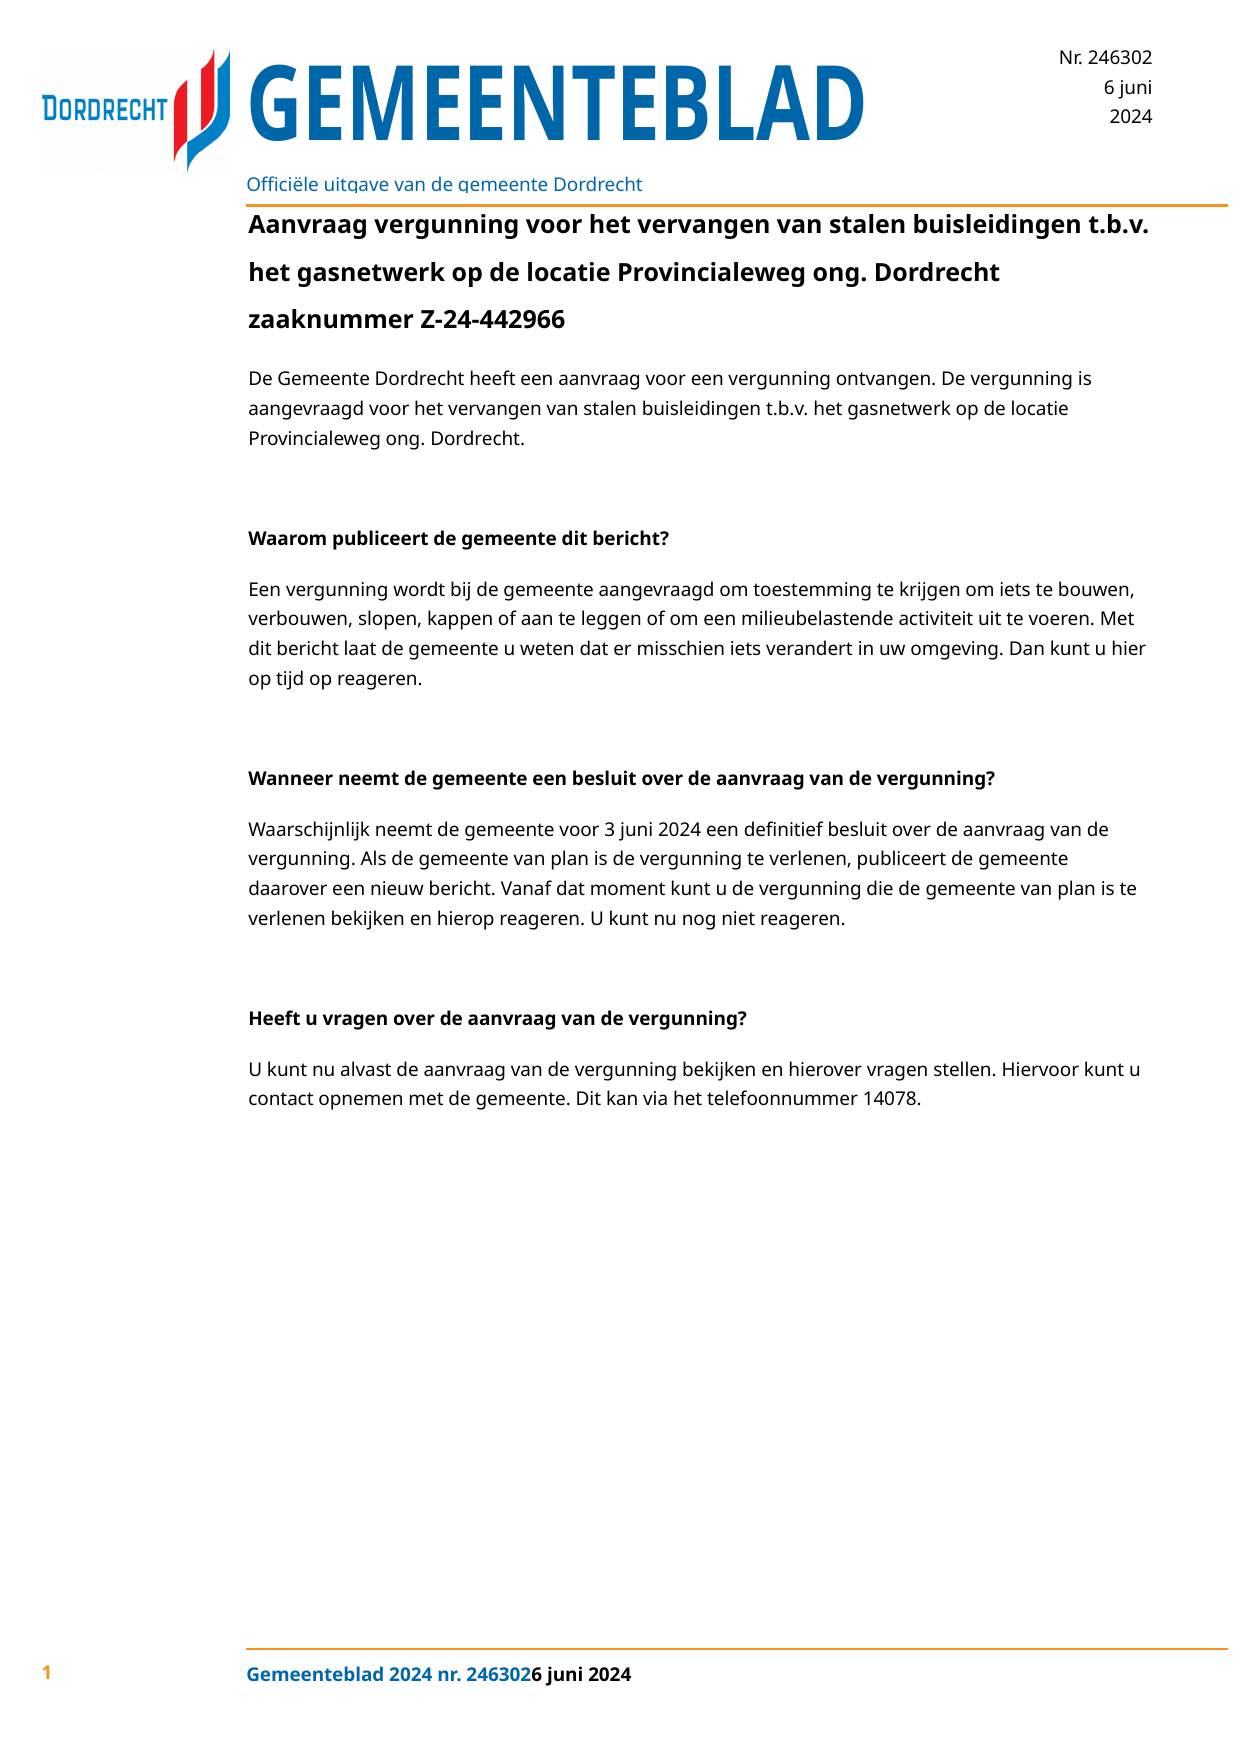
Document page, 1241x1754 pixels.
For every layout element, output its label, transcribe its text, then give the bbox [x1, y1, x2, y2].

text Waarom publiceert de gemeente dit bericht? [248, 526, 1152, 551]
text De Gemeente Dordrecht heeft een aanvraag voor een vergunning ontvangen. De vergunning is aangevraagd voor het vervangen van stalen buisleidingen t.b.v. het gasnetwerk op de locatie Provincialeweg ong. Dordrecht. [248, 366, 1152, 450]
text Wanneer neemt de gemeente een besluit over de aanvraag van de vergunning? [248, 766, 1152, 791]
text Heeft u vragen over de aanvraag van de vergunning? [248, 1006, 1152, 1031]
picture [41, 47, 231, 172]
text U kunt nu alvast de aanvraag van de vergunning bekijken en hierover vragen stellen. Hiervoor kunt u contact opnemen met de gemeente. Dit kan via het telefoonnummer 14078. [248, 1056, 1152, 1111]
text Waarschijnlijk neemt de gemeente voor 3 juni 2024 een definitief besluit over de aanvraag van de vergunning. Als de gemeente van plan is de vergunning te verlenen, publiceert de gemeente daarover een nieuw bericht. Vanaf dat moment kunt u de vergunning die de gemeente van plan is te verlenen bekijken en hierop reageren. U kunt nu nog niet reageren. [248, 816, 1152, 930]
text Aanvraag vergunning voor het vervangen van stalen buisleidingen t.b.v. het gasnetwerk op de locatie Provincialeweg ong. Dordrecht zaaknummer Z-24-442966 [248, 207, 1152, 336]
text Een vergunning wordt bij de gemeente aangevraagd om toestemming te krijgen om iets te bouwen, verbouwen, slopen, kappen of aan te leggen of om een milieubelastende activiteit uit te voeren. Met dit bericht laat de gemeente u weten dat er misschien iets verandert in uw omgeving. Dan kunt u hier op tijd op reageren. [248, 576, 1152, 690]
